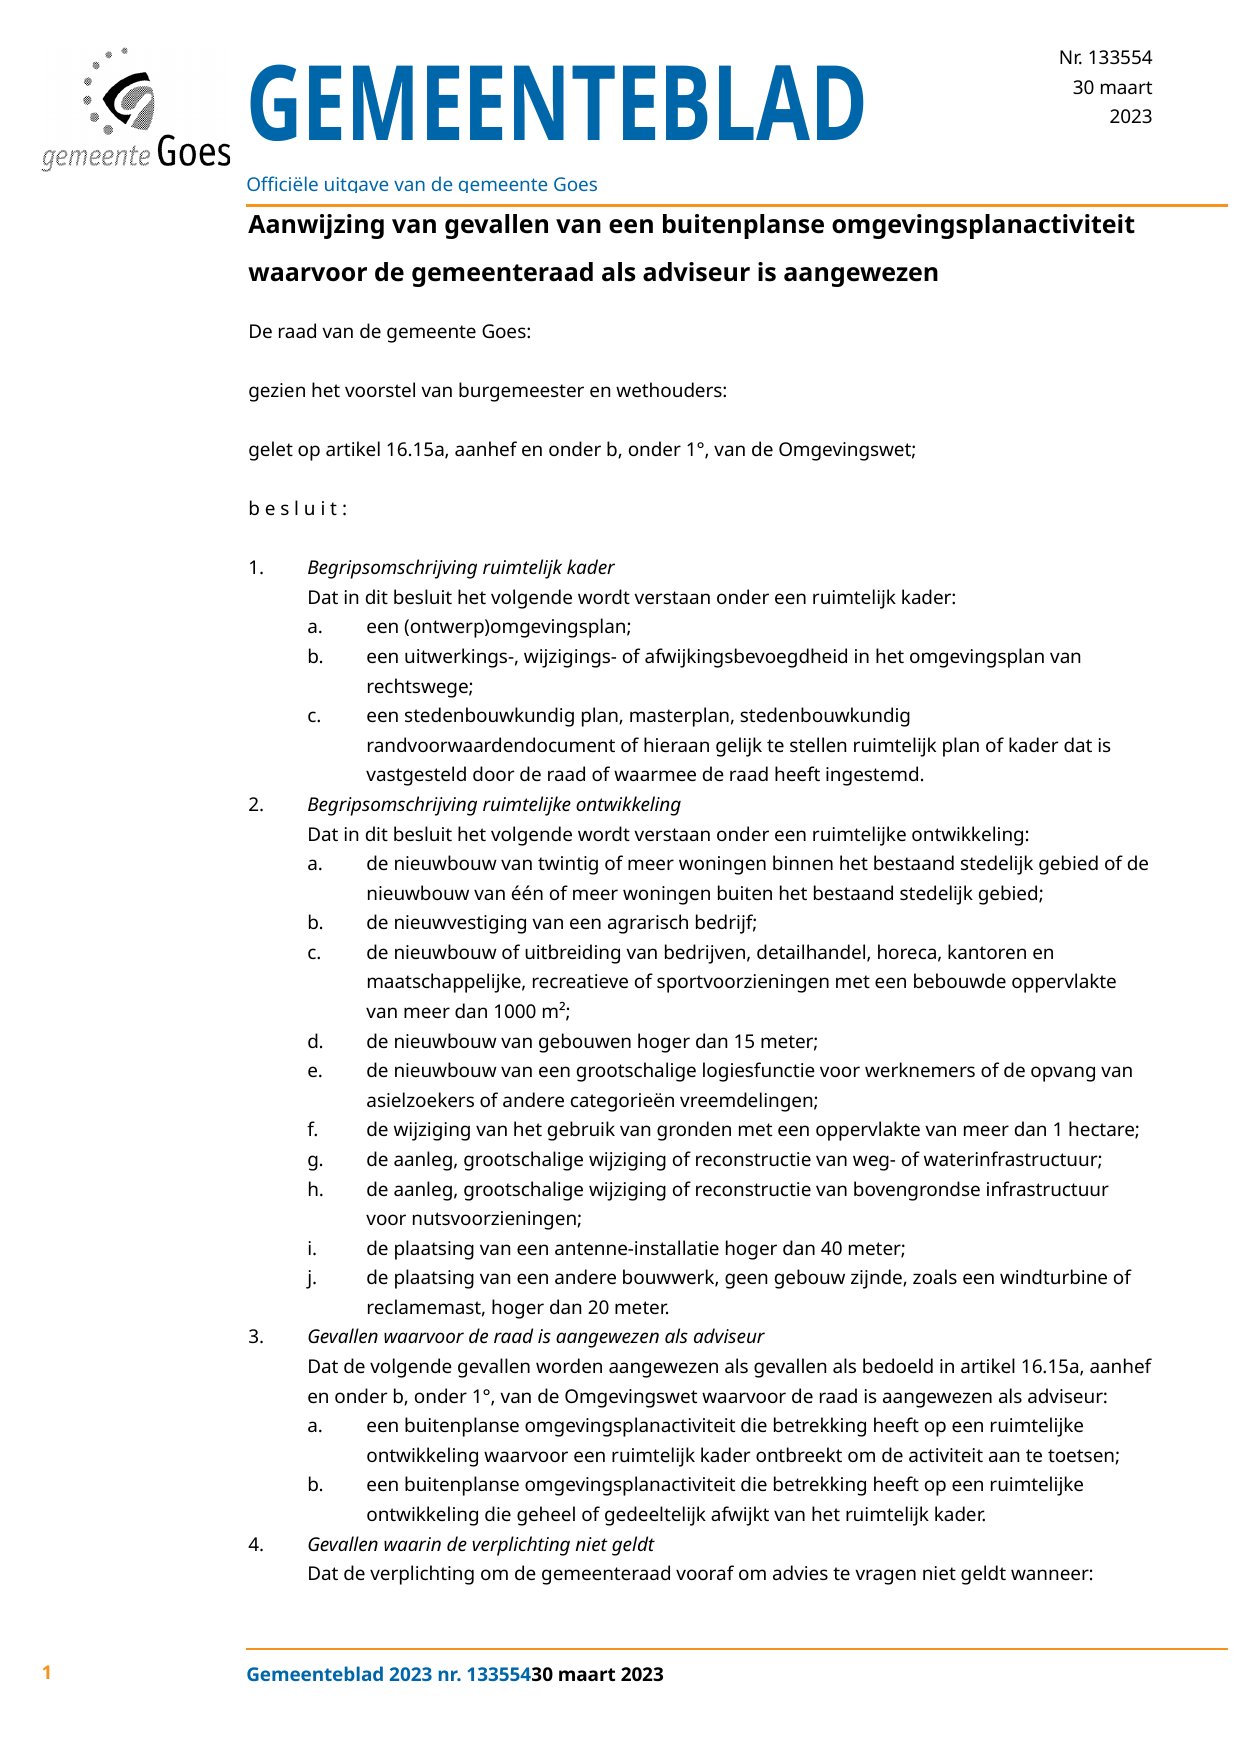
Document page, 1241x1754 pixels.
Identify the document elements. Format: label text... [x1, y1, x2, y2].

list de wijziging van het gebruik van gronden met een oppervlakte van meer dan 1 hectare; [307, 1117, 1152, 1142]
text b e s l u i t : [248, 495, 1152, 521]
list de nieuwbouw van twintig of meer woningen binnen het bestaand stedelijk gebied of de nieuwbouw van één of meer woningen buiten het bestaand stedelijk gebied; [307, 850, 1152, 906]
list een uitwerkings-, wijzigings- of afwijkingsbevoegdheid in het omgevingsplan van rechtswege; [307, 643, 1152, 699]
list een buitenplanse omgevingsplanactiviteit die betrekking heeft op een ruimtelijke ontwikkeling waarvoor een ruimtelijk kader ontbreekt om de activiteit aan te toetsen; [307, 1412, 1152, 1468]
list de aanleg, grootschalige wijziging of reconstructie van bovengrondse infrastructuur voor nutsvoorzieningen; [307, 1176, 1152, 1231]
list Dat de volgende gevallen worden aangewezen als gevallen als bedoeld in artikel 16.15a, aanhef en onder b, onder 1°, van de Omgevingswet waarvoor de raad is aangewezen als adviseur: [248, 1353, 1152, 1409]
list de plaatsing van een andere bouwwerk, geen gebouw zijnde, zoals een windturbine of reclamemast, hoger dan 20 meter. [307, 1264, 1152, 1320]
list een stedenbouwkundig plan, masterplan, stedenbouwkundig randvoorwaardendocument of hieraan gelijk te stellen ruimtelijk plan of kader dat is vastgesteld door de raad of waarmee de raad heeft ingestemd. [307, 702, 1152, 787]
list Gevallen waarin de verplichting niet geldt [248, 1531, 1152, 1557]
text De raad van de gemeente Goes: [248, 318, 1152, 344]
text Aanwijzing van gevallen van een buitenplanse omgevingsplanactiviteit waarvoor de gemeenteraad als adviseur is aangewezen [248, 207, 1152, 288]
list de nieuwbouw van gebouwen hoger dan 15 meter; [307, 1028, 1152, 1054]
list de aanleg, grootschalige wijziging of reconstructie van weg- of waterinfrastructuur; [307, 1146, 1152, 1172]
list een (ontwerp)omgevingsplan; [307, 614, 1152, 639]
list Dat in dit besluit het volgende wordt verstaan onder een ruimtelijk kader: [248, 584, 1152, 610]
list de plaatsing van een antenne-installatie hoger dan 40 meter; [307, 1235, 1152, 1261]
list Gevallen waarvoor de raad is aangewezen als adviseur [248, 1324, 1152, 1349]
list Dat de verplichting om de gemeenteraad vooraf om advies te vragen niet geldt wanneer: [248, 1560, 1152, 1586]
text gelet op artikel 16.15a, aanhef en onder b, onder 1°, van de Omgevingswet; [248, 436, 1152, 462]
list Begripsomschrijving ruimtelijk kader [248, 554, 1152, 580]
list de nieuwbouw of uitbreiding van bedrijven, detailhandel, horeca, kantoren en maatschappelijke, recreatieve of sportvoorzieningen met een bebouwde oppervlakte van meer dan 1000 m²; [307, 939, 1152, 1024]
list Begripsomschrijving ruimtelijke ontwikkeling [248, 791, 1152, 817]
list de nieuwbouw van een grootschalige logiesfunctie voor werknemers of de opvang van asielzoekers of andere categorieën vreemdelingen; [307, 1057, 1152, 1113]
list een buitenplanse omgevingsplanactiviteit die betrekking heeft op een ruimtelijke ontwikkeling die geheel of gedeeltelijk afwijkt van het ruimtelijk kader. [307, 1472, 1152, 1527]
list Dat in dit besluit het volgende wordt verstaan onder een ruimtelijke ontwikkeling: [248, 821, 1152, 847]
text gezien het voorstel van burgemeester en wethouders: [248, 377, 1152, 403]
list de nieuwvestiging van een agrarisch bedrijf; [307, 909, 1152, 935]
picture [41, 47, 231, 172]
